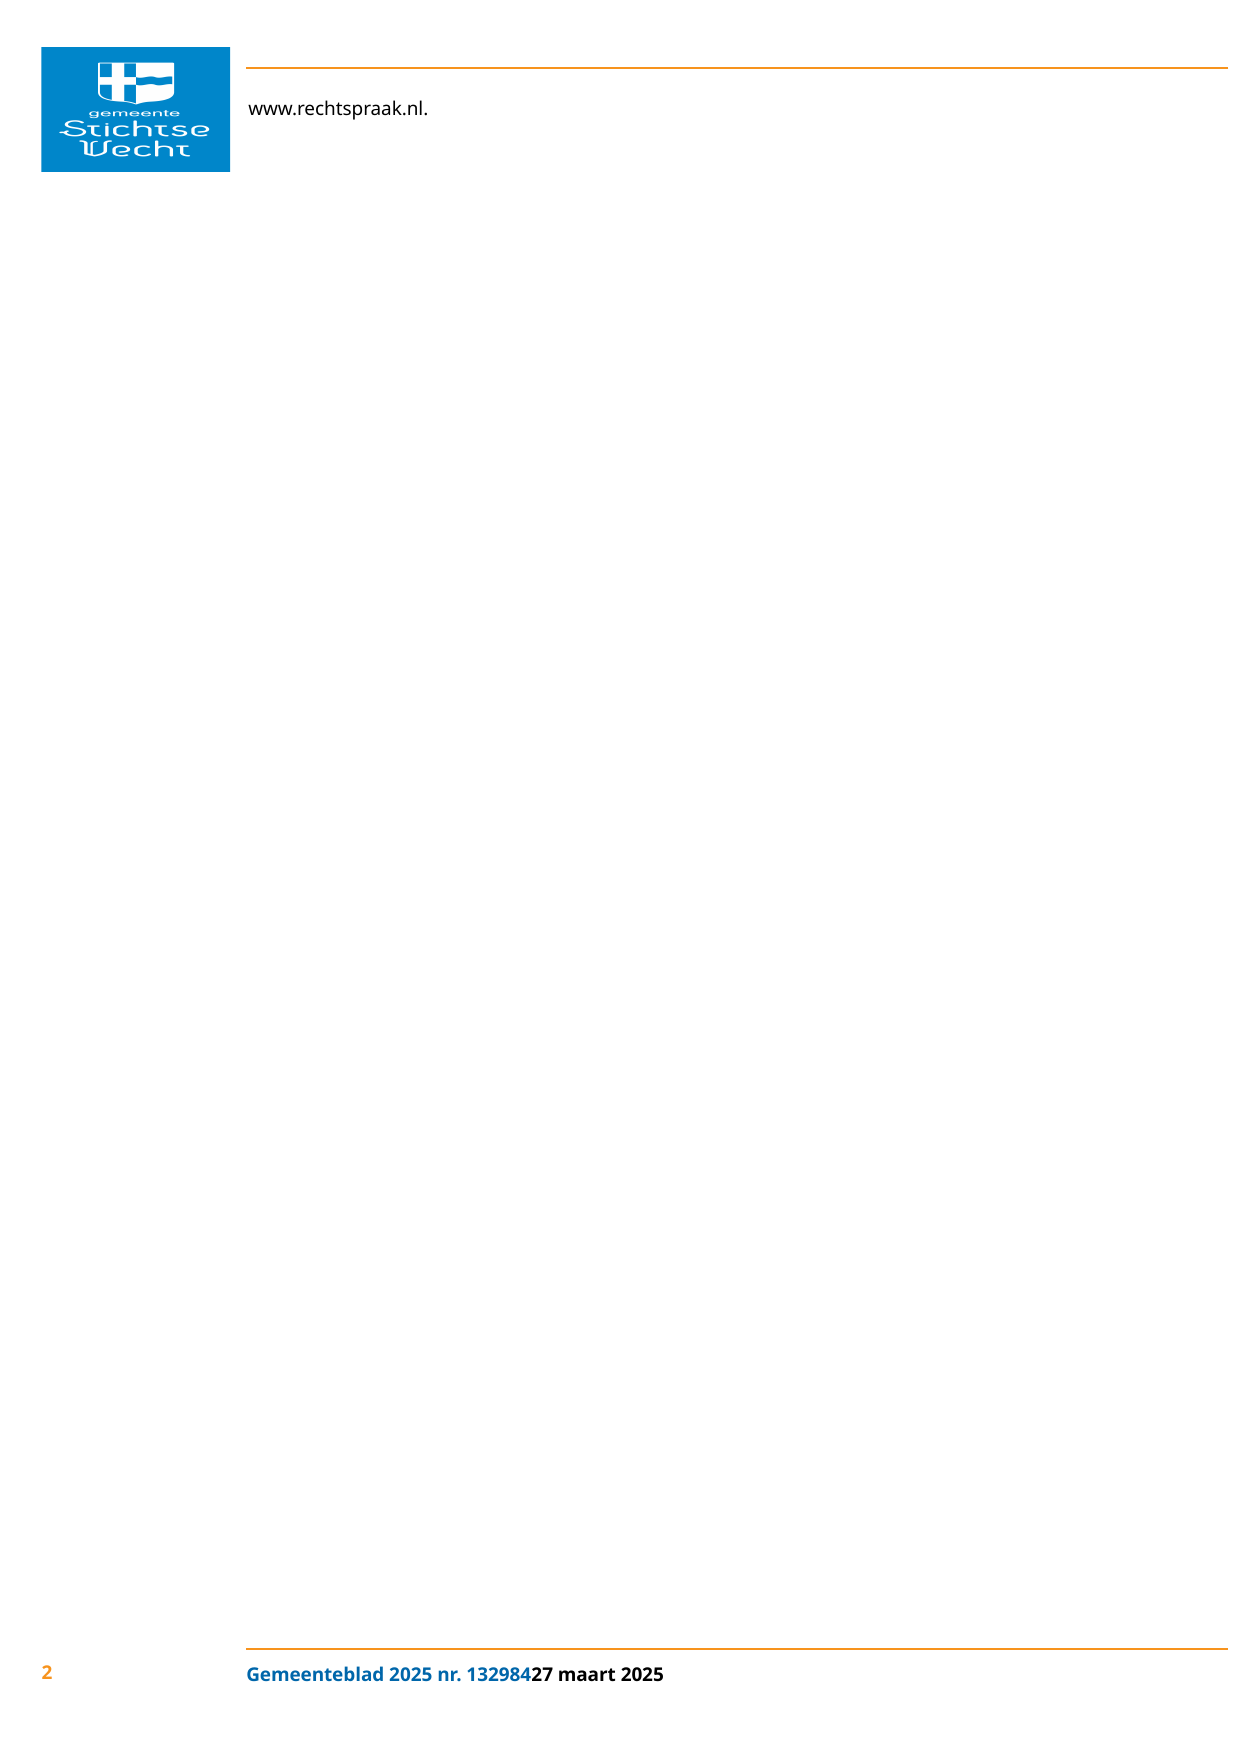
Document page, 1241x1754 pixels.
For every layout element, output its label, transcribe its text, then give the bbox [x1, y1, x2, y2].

text www.rechtspraak.nl. [248, 95, 1152, 121]
picture [137, 63, 174, 103]
picture [99, 63, 135, 101]
